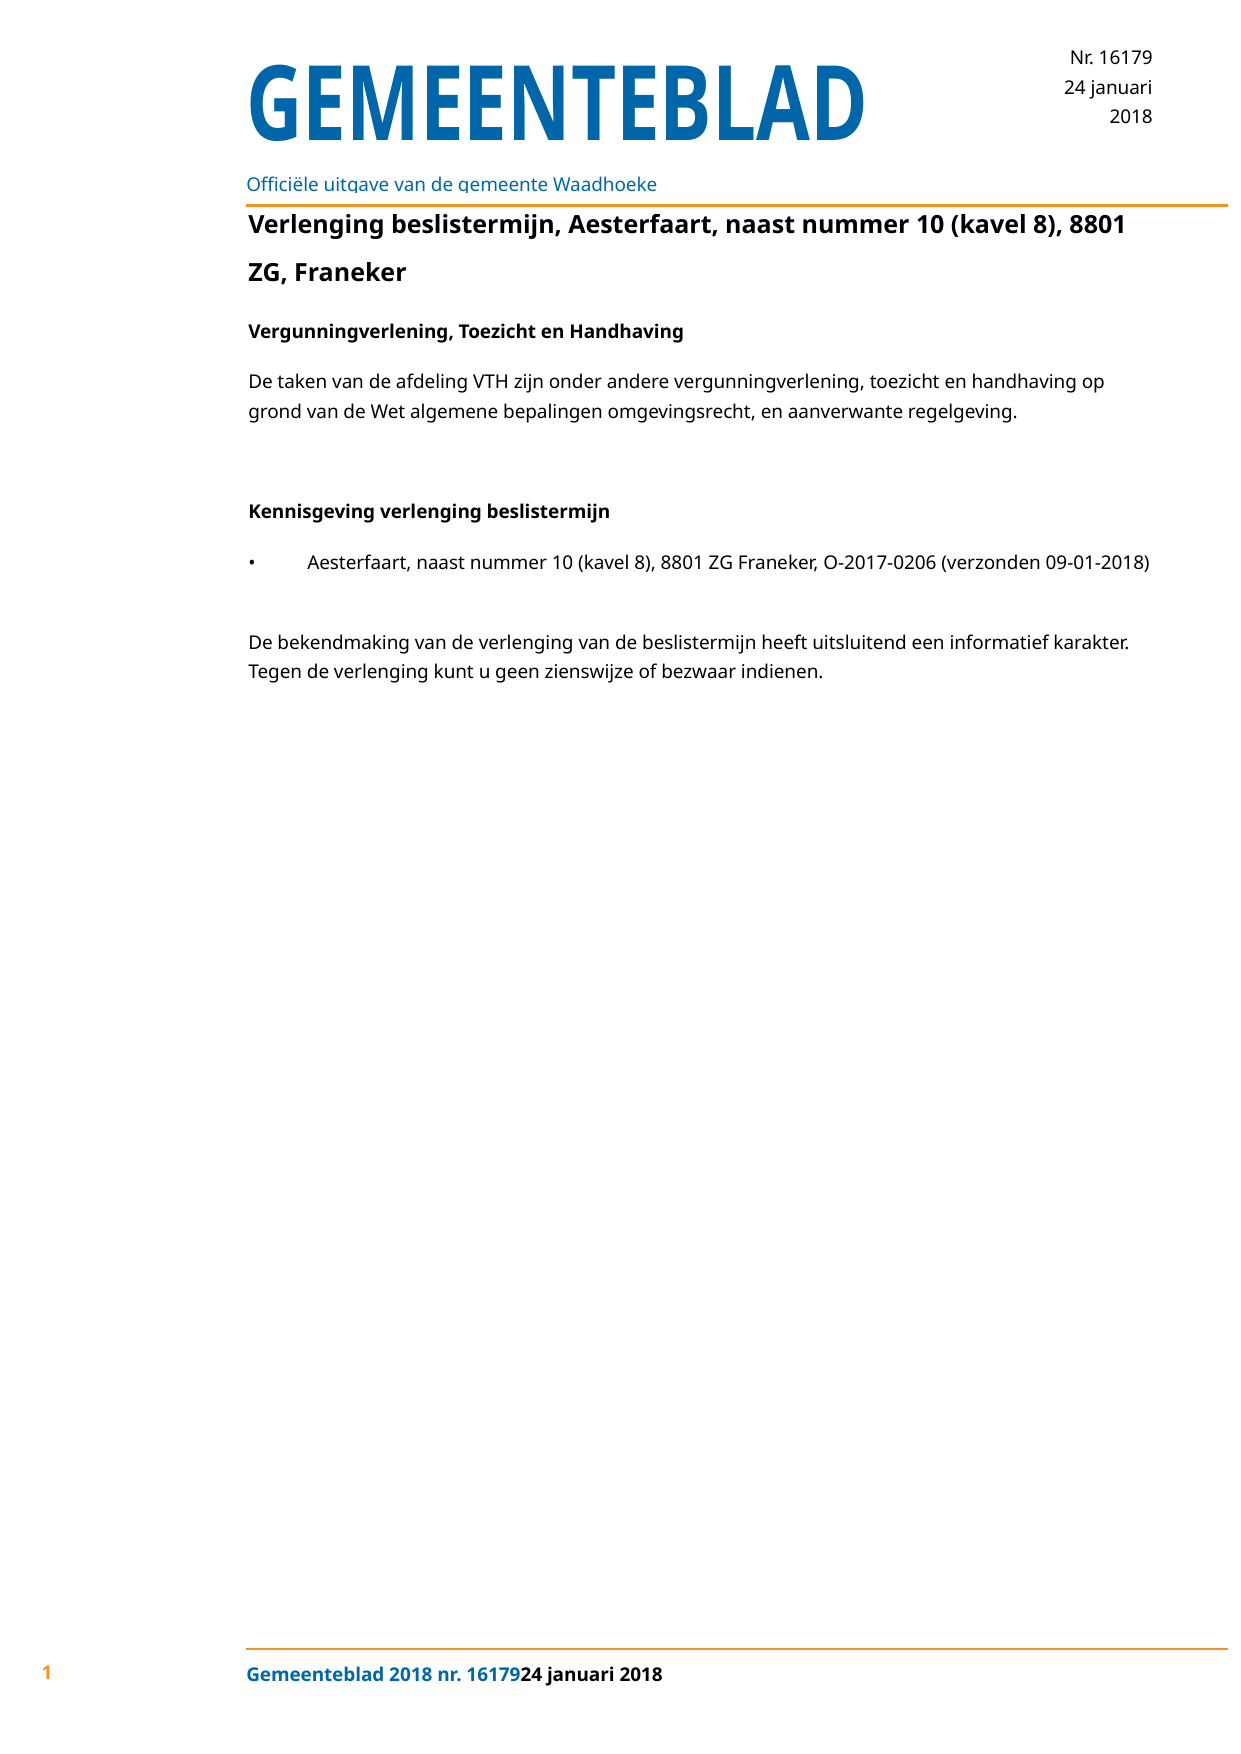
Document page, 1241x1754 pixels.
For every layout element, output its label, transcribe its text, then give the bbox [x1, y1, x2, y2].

text Kennisgeving verlenging beslistermijn [248, 499, 1152, 524]
list Aesterfaart, naast nummer 10 (kavel 8), 8801 ZG Franeker, O-2017-0206 (verzonden 09-01-2018) [248, 549, 1152, 575]
picture [41, 47, 231, 172]
text Verlenging beslistermijn, Aesterfaart, naast nummer 10 (kavel 8), 8801 ZG, Franeker [248, 207, 1152, 288]
text De bekendmaking van de verlenging van de beslistermijn heeft uitsluitend een informatief karakter. Tegen de verlenging kunt u geen zienswijze of bezwaar indienen. [248, 629, 1152, 684]
text De taken van de afdeling VTH zijn onder andere vergunningverlening, toezicht en handhaving op grond van de Wet algemene bepalingen omgevingsrecht, en aanverwante regelgeving. [248, 368, 1152, 424]
text Vergunningverlening, Toezicht en Handhaving [248, 318, 1152, 344]
